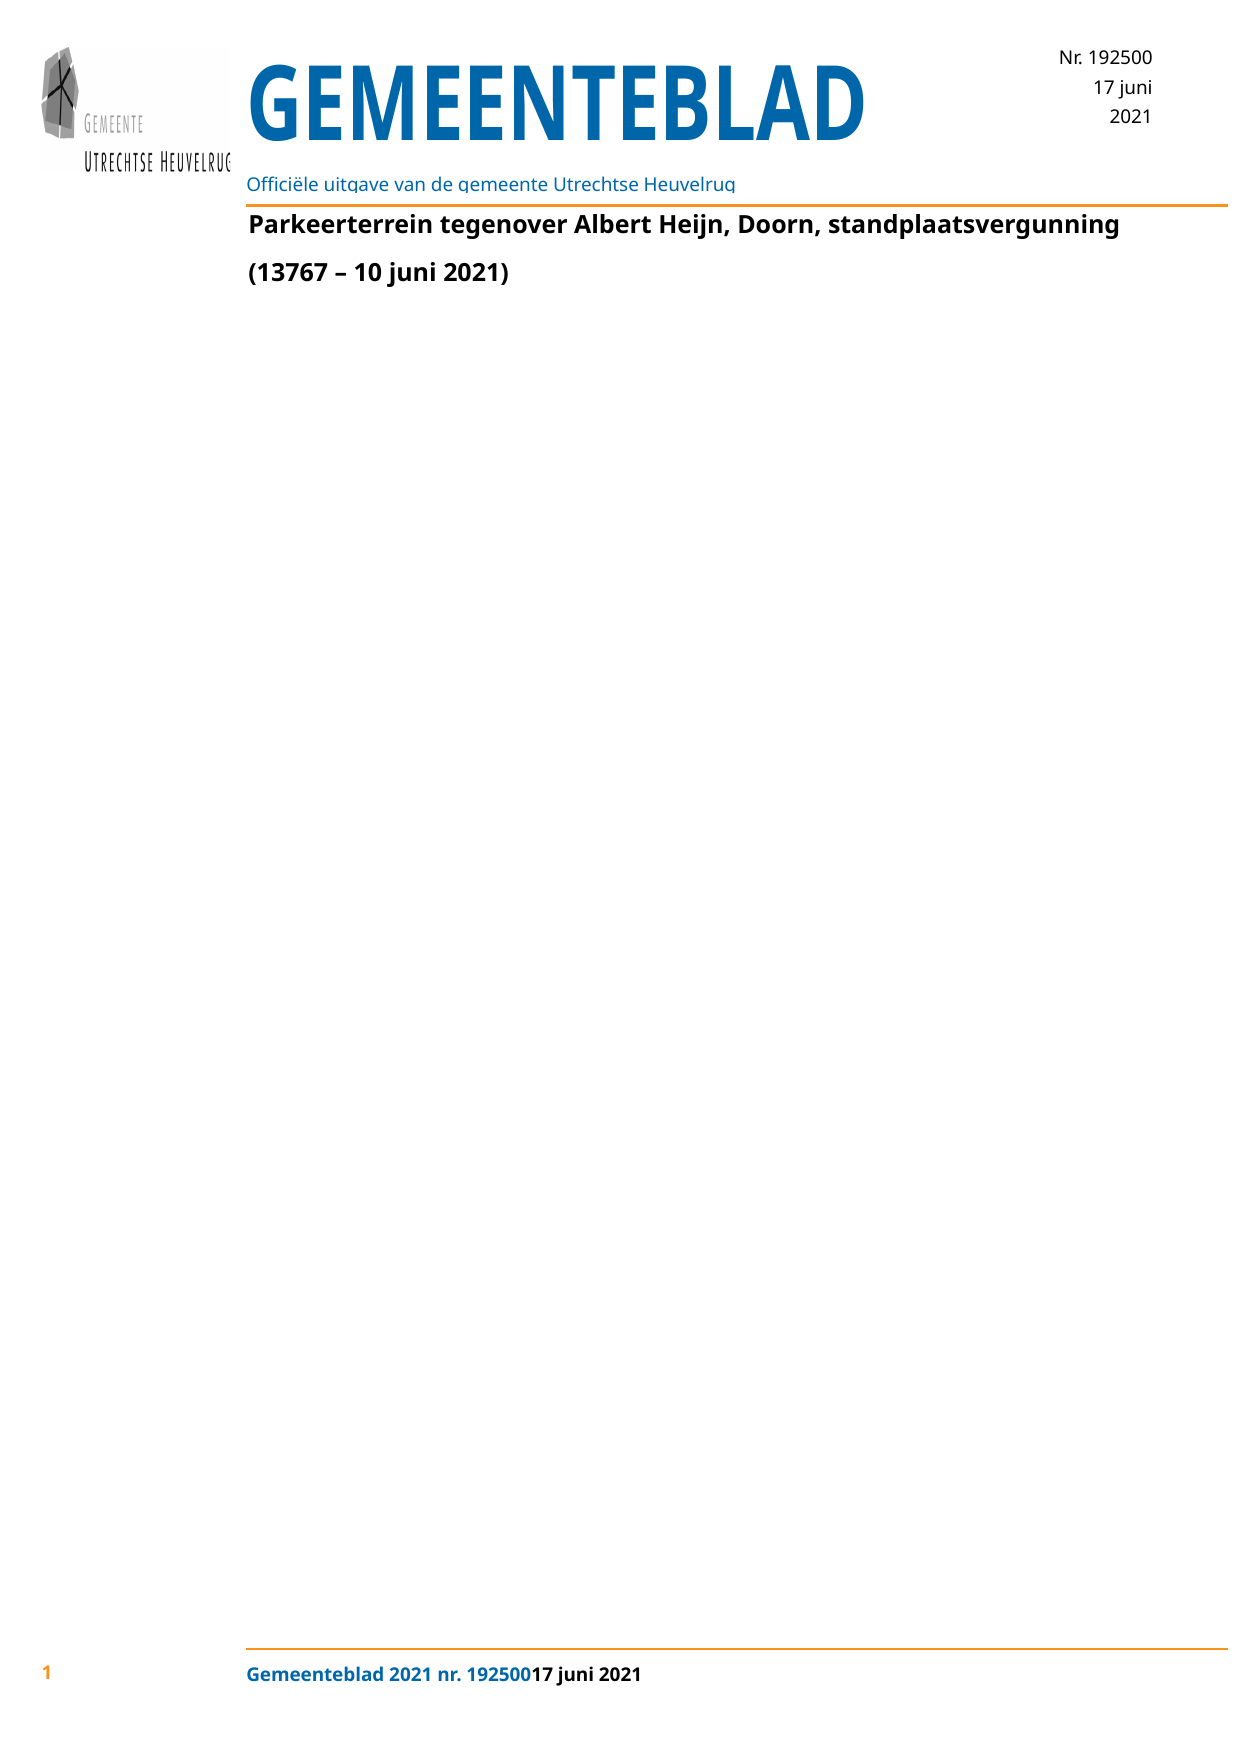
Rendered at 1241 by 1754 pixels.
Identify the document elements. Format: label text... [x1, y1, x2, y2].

picture [41, 47, 231, 172]
text Parkeerterrein tegenover Albert Heijn, Doorn, standplaatsvergunning (13767 – 10 juni 2021) [248, 207, 1152, 288]
